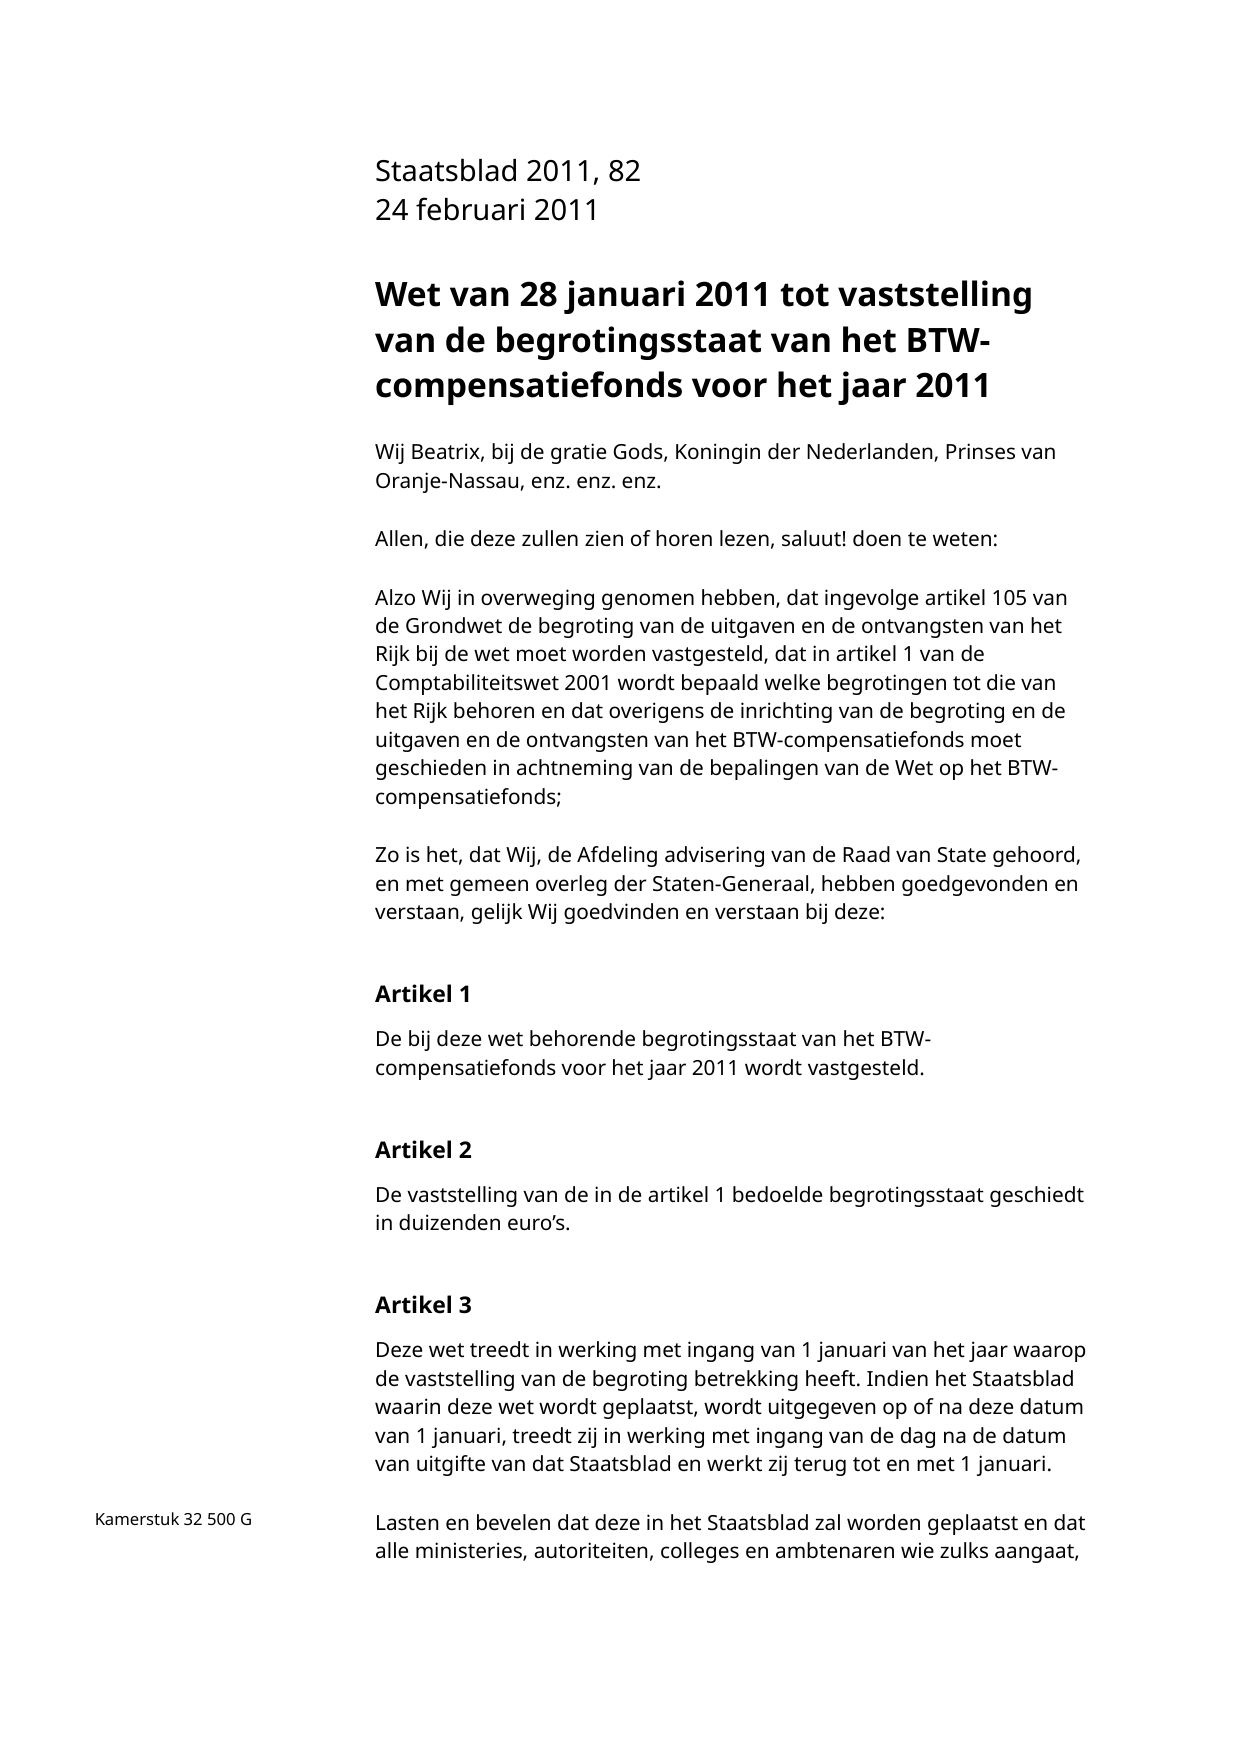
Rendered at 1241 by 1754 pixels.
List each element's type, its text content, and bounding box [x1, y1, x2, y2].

text Wij Beatrix, bij de gratie Gods, Koningin der Nederlanden, Prinses van Oranje-Nassau, enz. enz. enz. [375, 437, 1090, 494]
text Deze wet treedt in werking met ingang van 1 januari van het jaar waarop de vaststelling van de begroting betrekking heeft. Indien het Staatsblad waarin deze wet wordt geplaatst, wordt uitgegeven op of na deze datum van 1 januari, treedt zij in werking met ingang van de dag na de datum van uitgifte van dat Staatsblad en werkt zij terug tot en met 1 januari. [375, 1336, 1090, 1478]
text Kamerstuk 32 500 G [94, 1508, 328, 1530]
text De bij deze wet behorende begrotingsstaat van het BTW-compensatiefonds voor het jaar 2011 wordt vastgesteld. [375, 1024, 1090, 1081]
text Staatsblad 2011, 82 [375, 150, 1090, 190]
text Alzo Wij in overweging genomen hebben, dat ingevolge artikel 105 van de Grondwet de begroting van de uitgaven en de ontvangsten van het Rijk bij de wet moet worden vastgesteld, dat in artikel 1 van de Comptabiliteitswet 2001 wordt bepaald welke begrotingen tot die van het Rijk behoren en dat overigens de inrichting van de begroting en de uitgaven en de ontvangsten van het BTW-compensatiefonds moet geschieden in achtneming van de bepalingen van de Wet op het BTW-compensatiefonds; [375, 583, 1090, 810]
subtitle Artikel 1 [375, 978, 1090, 1009]
subtitle Wet van 28 januari 2011 tot vaststelling van de begrotingsstaat van het BTW-compensatiefonds voor het jaar 2011 [375, 271, 1090, 407]
text Zo is het, dat Wij, de Afdeling advisering van de Raad van State gehoord, en met gemeen overleg der Staten-Generaal, hebben goedgevonden en verstaan, gelijk Wij goedvinden en verstaan bij deze: [375, 840, 1090, 926]
text 24 februari 2011 [375, 190, 1090, 229]
subtitle Artikel 3 [375, 1289, 1090, 1321]
text De vaststelling van de in de artikel 1 bedoelde begrotingsstaat geschiedt in duizenden euro’s. [375, 1180, 1090, 1237]
text Lasten en bevelen dat deze in het Staatsblad zal worden geplaatst en dat alle ministeries, autoriteiten, colleges en ambtenaren wie zulks aangaat, [375, 1508, 1090, 1564]
text Allen, die deze zullen zien of horen lezen, saluut! doen te weten: [375, 524, 1090, 553]
subtitle Artikel 2 [375, 1134, 1090, 1165]
